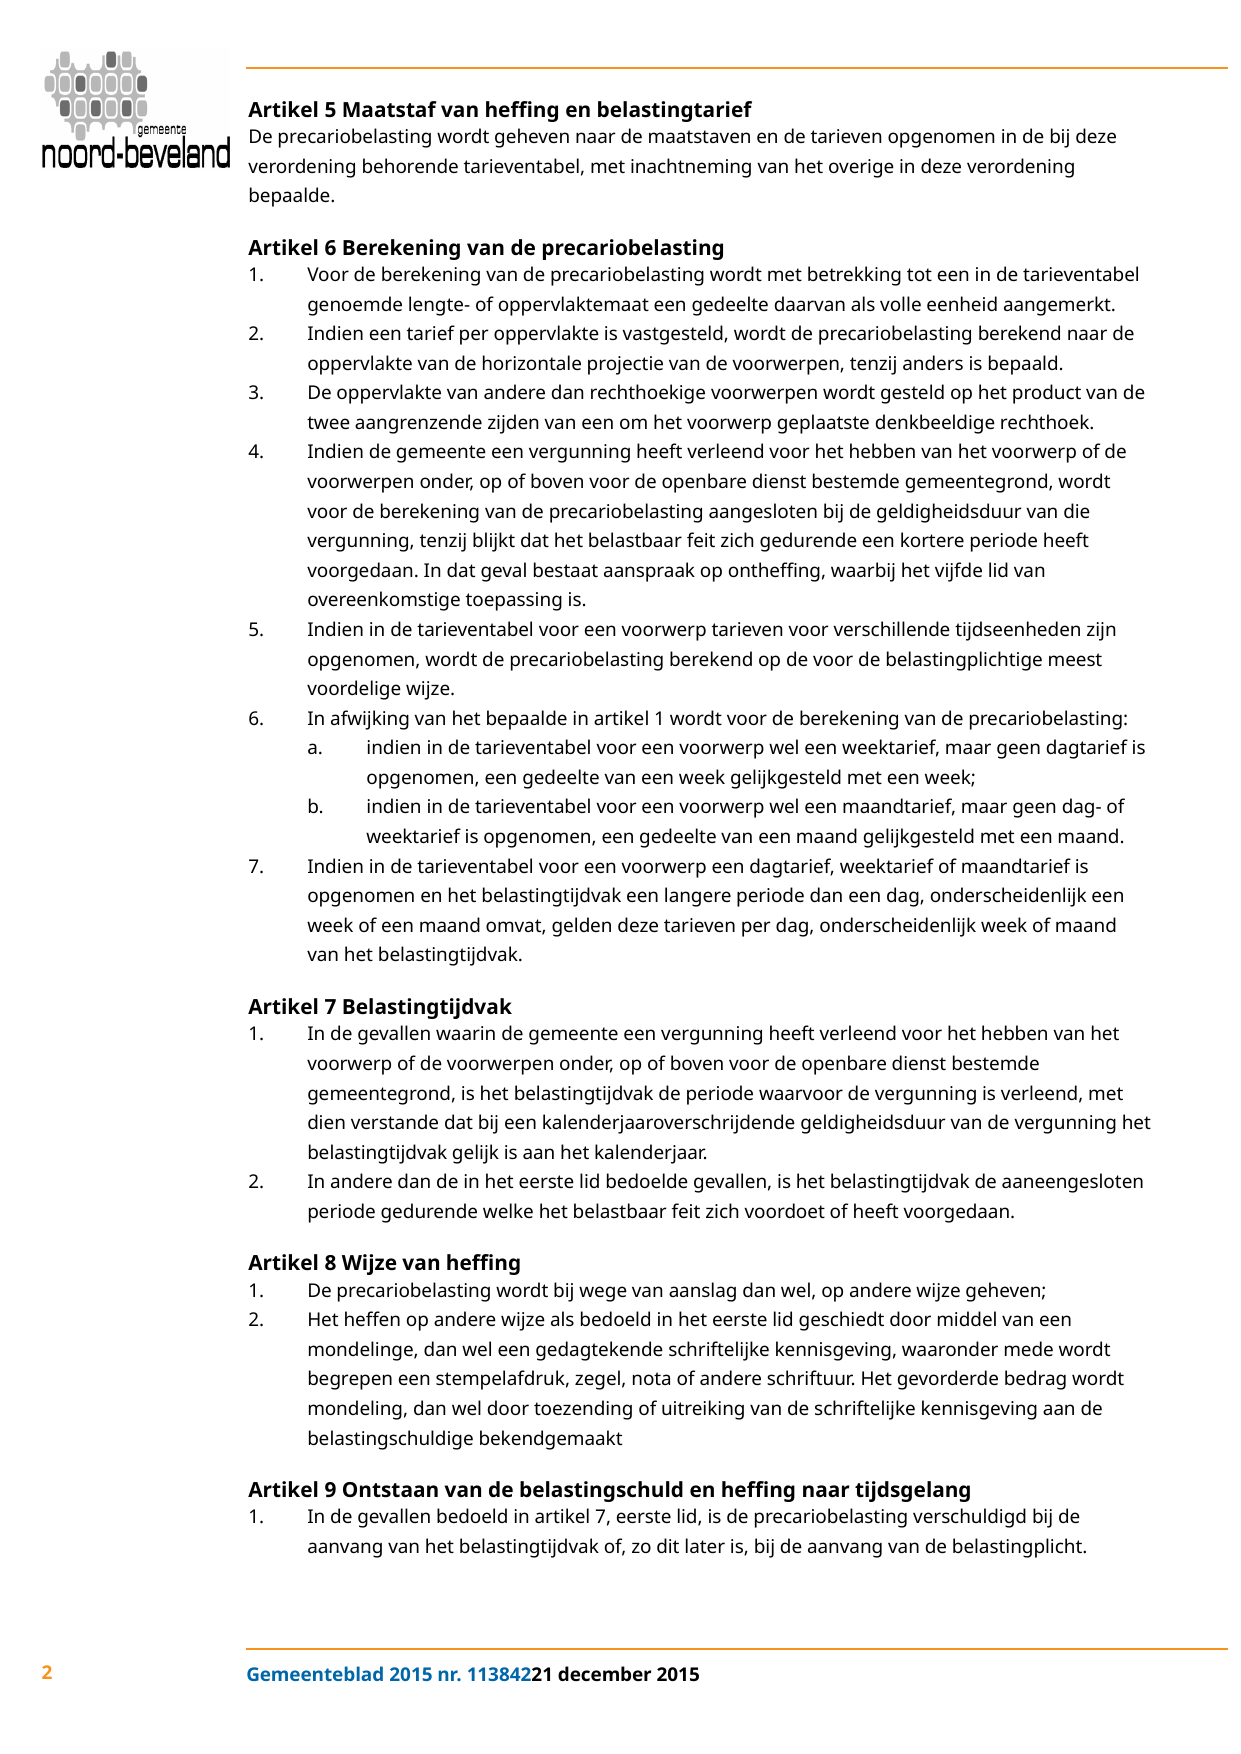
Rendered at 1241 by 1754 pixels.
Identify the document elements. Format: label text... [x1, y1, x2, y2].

list Het heffen op andere wijze als bedoeld in het eerste lid geschiedt door middel van een mondelinge, dan wel een gedagtekende schriftelijke kennisgeving, waaronder mede wordt begrepen een stempelafdruk, zegel, nota of andere schriftuur. Het gevorderde bedrag wordt mondeling, dan wel door toezending of uitreiking van de schriftelijke kennisgeving aan de belastingschuldige bekendgemaakt [248, 1306, 1152, 1451]
list De precariobelasting wordt bij wege van aanslag dan wel, op andere wijze geheven; [248, 1277, 1152, 1303]
list indien in de tarieventabel voor een voorwerp wel een weektarief, maar geen dagtarief is opgenomen, een gedeelte van een week gelijkgesteld met een week; [307, 734, 1152, 790]
list In andere dan de in het eerste lid bedoelde gevallen, is het belastingtijdvak de aaneengesloten periode gedurende welke het belastbaar feit zich voordoet of heeft voorgedaan. [248, 1168, 1152, 1224]
list In de gevallen bedoeld in artikel 7, eerste lid, is de precariobelasting verschuldigd bij de aanvang van het belastingtijdvak of, zo dit later is, bij de aanvang van de belastingplicht. [248, 1504, 1152, 1559]
list Indien een tarief per oppervlakte is vastgesteld, wordt de precariobelasting berekend naar de oppervlakte van de horizontale projectie van de voorwerpen, tenzij anders is bepaald. [248, 320, 1152, 376]
list indien in de tarieventabel voor een voorwerp wel een maandtarief, maar geen dag- of weektarief is opgenomen, een gedeelte van een maand gelijkgesteld met een maand. [307, 794, 1152, 849]
list In afwijking van het bepaalde in artikel 1 wordt voor de berekening van de precariobelasting: [248, 705, 1152, 731]
list Indien in de tarieventabel voor een voorwerp tarieven voor verschillende tijdseenheden zijn opgenomen, wordt de precariobelasting berekend op de voor de belastingplichtige meest voordelige wijze. [248, 616, 1152, 701]
text Artikel 6 Berekening van de precariobelasting [248, 233, 1152, 261]
text Artikel 9 Ontstaan van de belastingschuld en heffing naar tijdsgelang [248, 1475, 1152, 1504]
text De precariobelasting wordt geheven naar de maatstaven en de tarieven opgenomen in de bij deze verordening behorende tarieventabel, met inachtneming van het overige in deze verordening bepaalde. [248, 123, 1152, 208]
text Artikel 8 Wijze van heffing [248, 1248, 1152, 1277]
list De oppervlakte van andere dan rechthoekige voorwerpen wordt gesteld op het product van de twee aangrenzende zijden van een om het voorwerp geplaatste denkbeeldige rechthoek. [248, 379, 1152, 435]
list Voor de berekening van de precariobelasting wordt met betrekking tot een in de tarieventabel genoemde lengte- of oppervlaktemaat een gedeelte daarvan als volle eenheid aangemerkt. [248, 261, 1152, 317]
list Indien de gemeente een vergunning heeft verleend voor het hebben van het voorwerp of de voorwerpen onder, op of boven voor de openbare dienst bestemde gemeentegrond, wordt voor de berekening van de precariobelasting aangesloten bij de geldigheidsduur van die vergunning, tenzij blijkt dat het belastbaar feit zich gedurende een kortere periode heeft voorgedaan. In dat geval bestaat aanspraak op ontheffing, waarbij het vijfde lid van overeenkomstige toepassing is. [248, 439, 1152, 612]
list In de gevallen waarin de gemeente een vergunning heeft verleend voor het hebben van het voorwerp of de voorwerpen onder, op of boven voor de openbare dienst bestemde gemeentegrond, is het belastingtijdvak de periode waarvoor de vergunning is verleend, met dien verstande dat bij een kalenderjaaroverschrijdende geldigheidsduur van de vergunning het belastingtijdvak gelijk is aan het kalenderjaar. [248, 1021, 1152, 1164]
text Artikel 7 Belastingtijdvak [248, 992, 1152, 1021]
list Indien in de tarieventabel voor een voorwerp een dagtarief, weektarief of maandtarief is opgenomen en het belastingtijdvak een langere periode dan een dag, onderscheidenlijk een week of een maand omvat, gelden deze tarieven per dag, onderscheidenlijk week of maand van het belastingtijdvak. [248, 853, 1152, 967]
picture [41, 47, 231, 172]
text Artikel 5 Maatstaf van heffing en belastingtarief [248, 95, 1152, 123]
